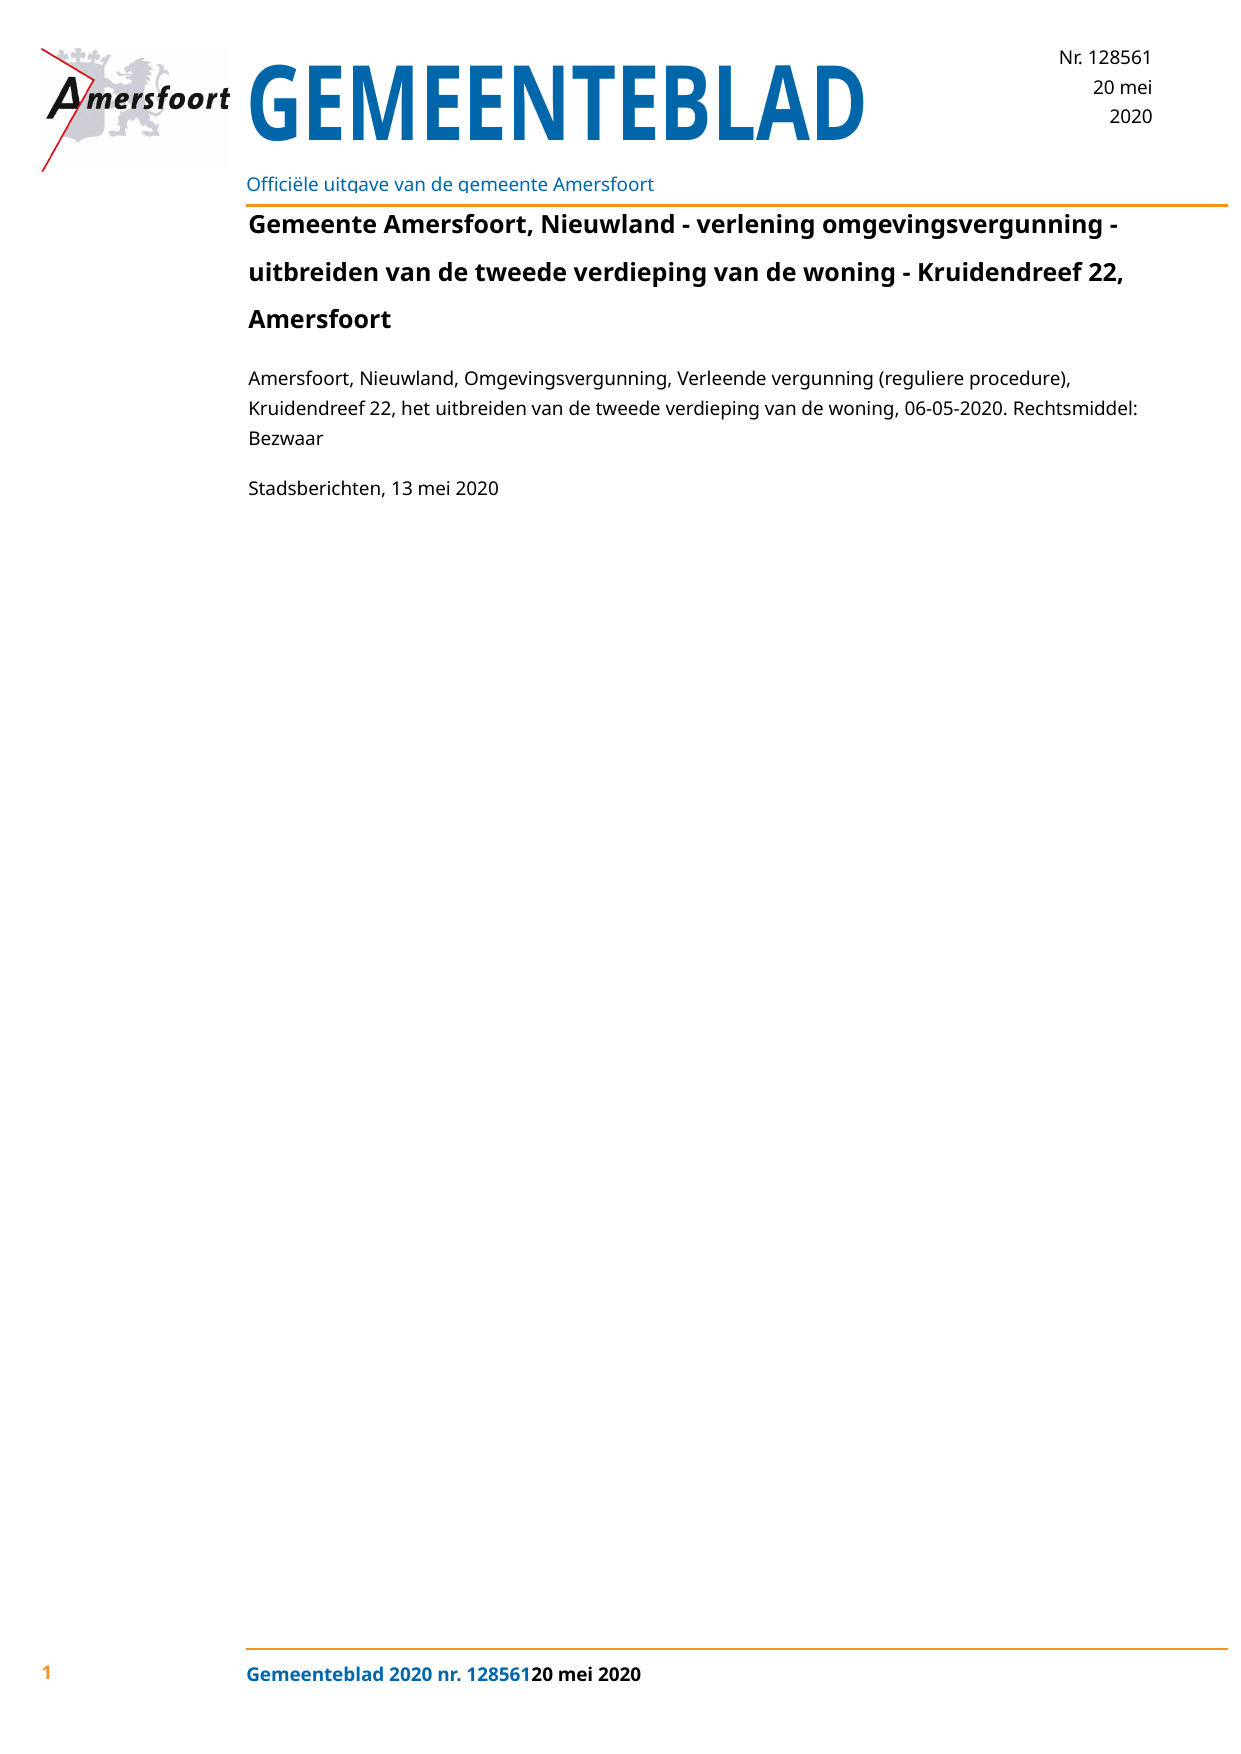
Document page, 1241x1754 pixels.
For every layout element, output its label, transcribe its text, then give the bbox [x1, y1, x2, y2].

text Gemeente Amersfoort, Nieuwland - verlening omgevingsvergunning - uitbreiden van de tweede verdieping van de woning - Kruidendreef 22, Amersfoort [248, 207, 1152, 336]
text Amersfoort, Nieuwland, Omgevingsvergunning, Verleende vergunning (reguliere procedure), Kruidendreef 22, het uitbreiden van de tweede verdieping van de woning, 06-05-2020. Rechtsmiddel: Bezwaar [248, 366, 1152, 450]
picture [41, 47, 231, 172]
text Stadsberichten, 13 mei 2020 [248, 475, 1152, 501]
